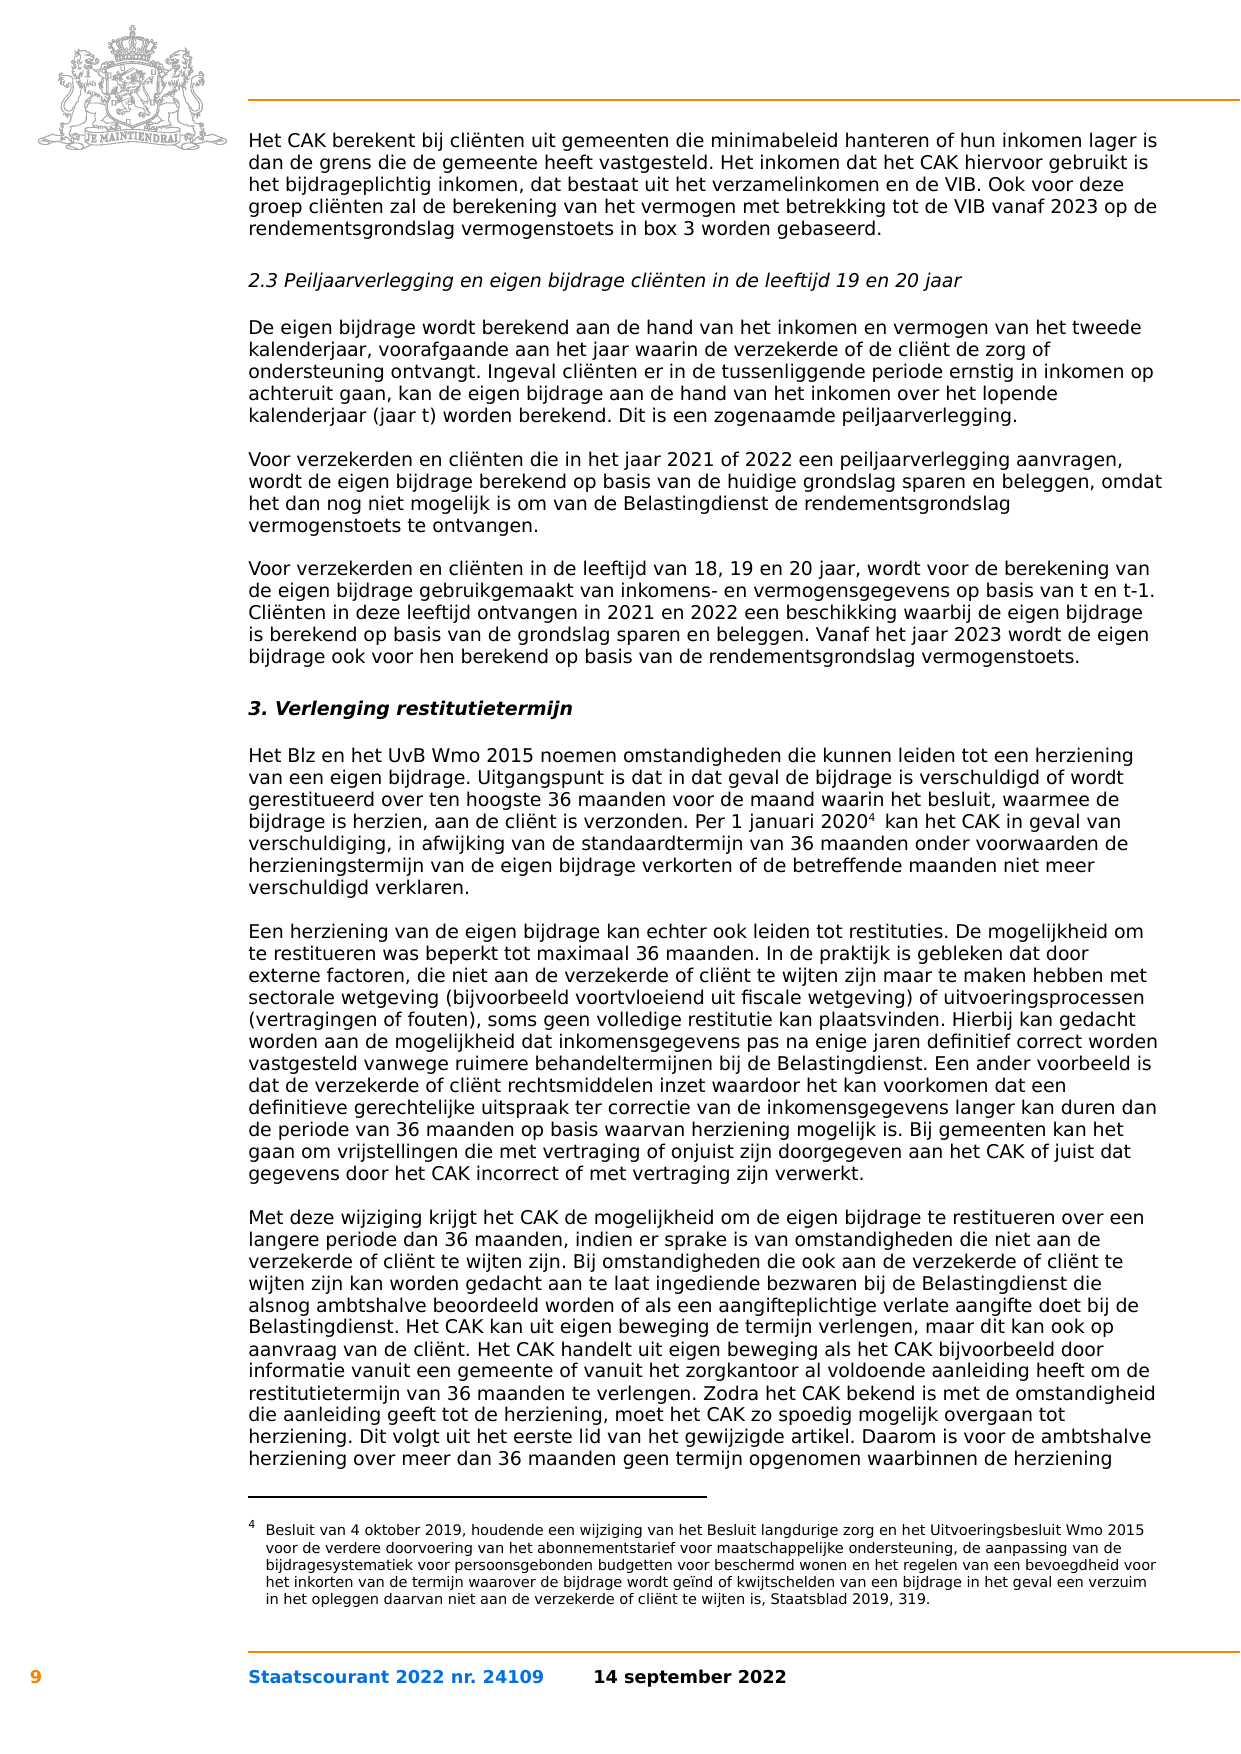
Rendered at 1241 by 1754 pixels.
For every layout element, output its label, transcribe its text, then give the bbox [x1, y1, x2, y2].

subtitle 2.3 Peiljaarverlegging en eigen bijdrage cliënten in de leeftijd 19 en 20 jaar [248, 270, 1163, 292]
text Voor verzekerden en cliënten die in het jaar 2021 of 2022 een peiljaarverlegging aanvragen, wordt de eigen bijdrage berekend op basis van de huidige grondslag sparen en beleggen, omdat het dan nog niet mogelijk is om van de Belastingdienst de rendementsgrondslag vermogenstoets te ontvangen. [248, 448, 1163, 536]
text Het CAK berekent bij cliënten uit gemeenten die minimabeleid hanteren of hun inkomen lager is dan de grens die de gemeente heeft vastgesteld. Het inkomen dat het CAK hiervoor gebruikt is het bijdrageplichtig inkomen, dat bestaat uit het verzamelinkomen en de VIB. Ook voor deze groep cliënten zal de berekening van het vermogen met betrekking tot de VIB vanaf 2023 op de rendementsgrondslag vermogenstoets in box 3 worden gebaseerd. [248, 130, 1163, 240]
text Met deze wijziging krijgt het CAK de mogelijkheid om de eigen bijdrage te restitueren over een langere periode dan 36 maanden, indien er sprake is van omstandigheden die niet aan de verzekerde of cliënt te wijten zijn. Bij omstandigheden die ook aan de verzekerde of cliënt te wijten zijn kan worden gedacht aan te laat ingediende bezwaren bij de Belastingdienst die alsnog ambtshalve beoordeeld worden of als een aangifteplichtige verlate aangifte doet bij de Belastingdienst. Het CAK kan uit eigen beweging de termijn verlengen, maar dit kan ook op aanvraag van de cliënt. Het CAK handelt uit eigen beweging als het CAK bijvoorbeeld door informatie vanuit een gemeente of vanuit het zorgkantoor al voldoende aanleiding heeft om de restitutietermijn van 36 maanden te verlengen. Zodra het CAK bekend is met de omstandigheid die aanleiding geeft tot de herziening, moet het CAK zo spoedig mogelijk overgaan tot herziening. Dit volgt uit het eerste lid van het gewijzigde artikel. Daarom is voor de ambtshalve herziening over meer dan 36 maanden geen termijn opgenomen waarbinnen de herziening [248, 1207, 1163, 1470]
text Voor verzekerden en cliënten in de leeftijd van 18, 19 en 20 jaar, wordt voor de berekening van de eigen bijdrage gebruikgemaakt van inkomens- en vermogensgegevens op basis van t en t-1. Cliënten in deze leeftijd ontvangen in 2021 en 2022 een beschikking waarbij de eigen bijdrage is berekend op basis van de grondslag sparen en beleggen. Vanaf het jaar 2023 wordt de eigen bijdrage ook voor hen berekend op basis van de rendementsgrondslag vermogenstoets. [248, 558, 1163, 668]
text Het Blz en het UvB Wmo 2015 noemen omstandigheden die kunnen leiden tot een herziening van een eigen bijdrage. Uitgangspunt is dat in dat geval de bijdrage is verschuldigd of wordt gerestitueerd over ten hoogste 36 maanden voor de maand waarin het besluit, waarmee de bijdrage is herzien, aan de cliënt is verzonden. Per 1 januari 2020 kan het CAK in geval van verschuldiging, in afwijking van de standaardtermijn van 36 maanden onder voorwaarden de herzieningstermijn van de eigen bijdrage verkorten of de betreffende maanden niet meer verschuldigd verklaren. [248, 745, 1163, 899]
text De eigen bijdrage wordt berekend aan de hand van het inkomen en vermogen van het tweede kalenderjaar, voorafgaande aan het jaar waarin de verzekerde of de cliënt de zorg of ondersteuning ontvangt. Ingeval cliënten er in de tussenliggende periode ernstig in inkomen op achteruit gaan, kan de eigen bijdrage aan de hand van het inkomen over het lopende kalenderjaar (jaar t) worden berekend. Dit is een zogenaamde peiljaarverlegging. [248, 317, 1163, 427]
picture [38, 25, 227, 150]
subtitle 3. Verlenging restitutietermijn [248, 698, 1163, 720]
text Besluit van 4 oktober 2019, houdende een wijziging van het Besluit langdurige zorg en het Uitvoeringsbesluit Wmo 2015 voor de verdere doorvoering van het abonnementstarief voor maatschappelijke ondersteuning, de aanpassing van de bijdragesystematiek voor persoonsgebonden budgetten voor beschermd wonen en het regelen van een bevoegdheid voor het inkorten van de termijn waarover de bijdrage wordt geïnd of kwijtschelden van een bijdrage in het geval een verzuim in het opleggen daarvan niet aan de verzekerde of cliënt te wijten is, Staatsblad 2019, 319. [248, 1518, 1163, 1608]
text Een herziening van de eigen bijdrage kan echter ook leiden tot restituties. De mogelijkheid om te restitueren was beperkt tot maximaal 36 maanden. In de praktijk is gebleken dat door externe factoren, die niet aan de verzekerde of cliënt te wijten zijn maar te maken hebben met sectorale wetgeving (bijvoorbeeld voortvloeiend uit fiscale wetgeving) of uitvoeringsprocessen (vertragingen of fouten), soms geen volledige restitutie kan plaatsvinden. Hierbij kan gedacht worden aan de mogelijkheid dat inkomensgegevens pas na enige jaren definitief correct worden vastgesteld vanwege ruimere behandeltermijnen bij de Belastingdienst. Een ander voorbeeld is dat de verzekerde of cliënt rechtsmiddelen inzet waardoor het kan voorkomen dat een definitieve gerechtelijke uitspraak ter correctie van de inkomensgegevens langer kan duren dan de periode van 36 maanden op basis waarvan herziening mogelijk is. Bij gemeenten kan het gaan om vrijstellingen die met vertraging of onjuist zijn doorgegeven aan het CAK of juist dat gegevens door het CAK incorrect of met vertraging zijn verwerkt. [248, 921, 1163, 1185]
